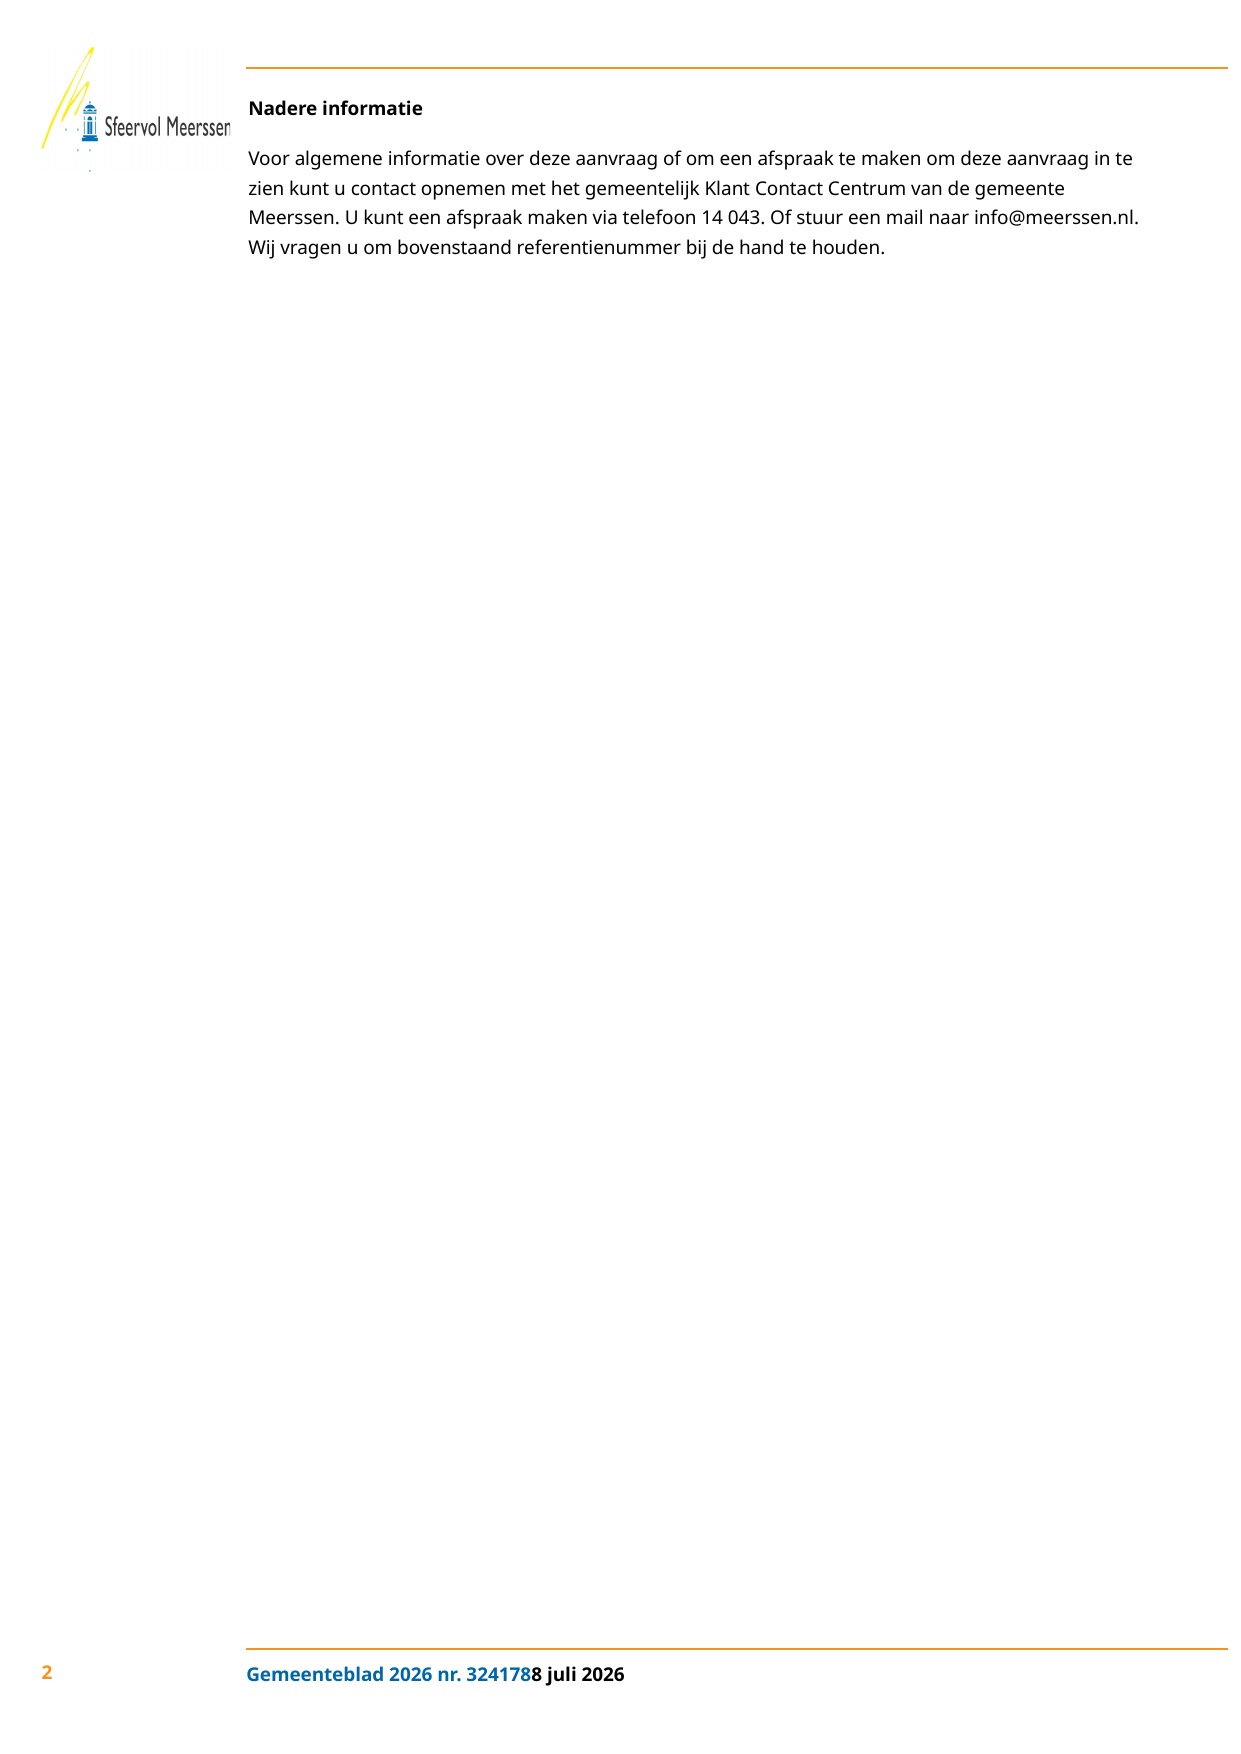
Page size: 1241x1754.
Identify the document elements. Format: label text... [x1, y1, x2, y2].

text Nadere informatie [248, 95, 1152, 121]
text Voor algemene informatie over deze aanvraag of om een afspraak te maken om deze aanvraag in te zien kunt u contact opnemen met het gemeentelijk Klant Contact Centrum van de gemeente Meerssen. U kunt een afspraak maken via telefoon 14 043. Of stuur een mail naar info@meerssen.nl. Wij vragen u om bovenstaand referentienummer bij de hand te houden. [248, 145, 1152, 260]
picture [41, 47, 231, 172]
